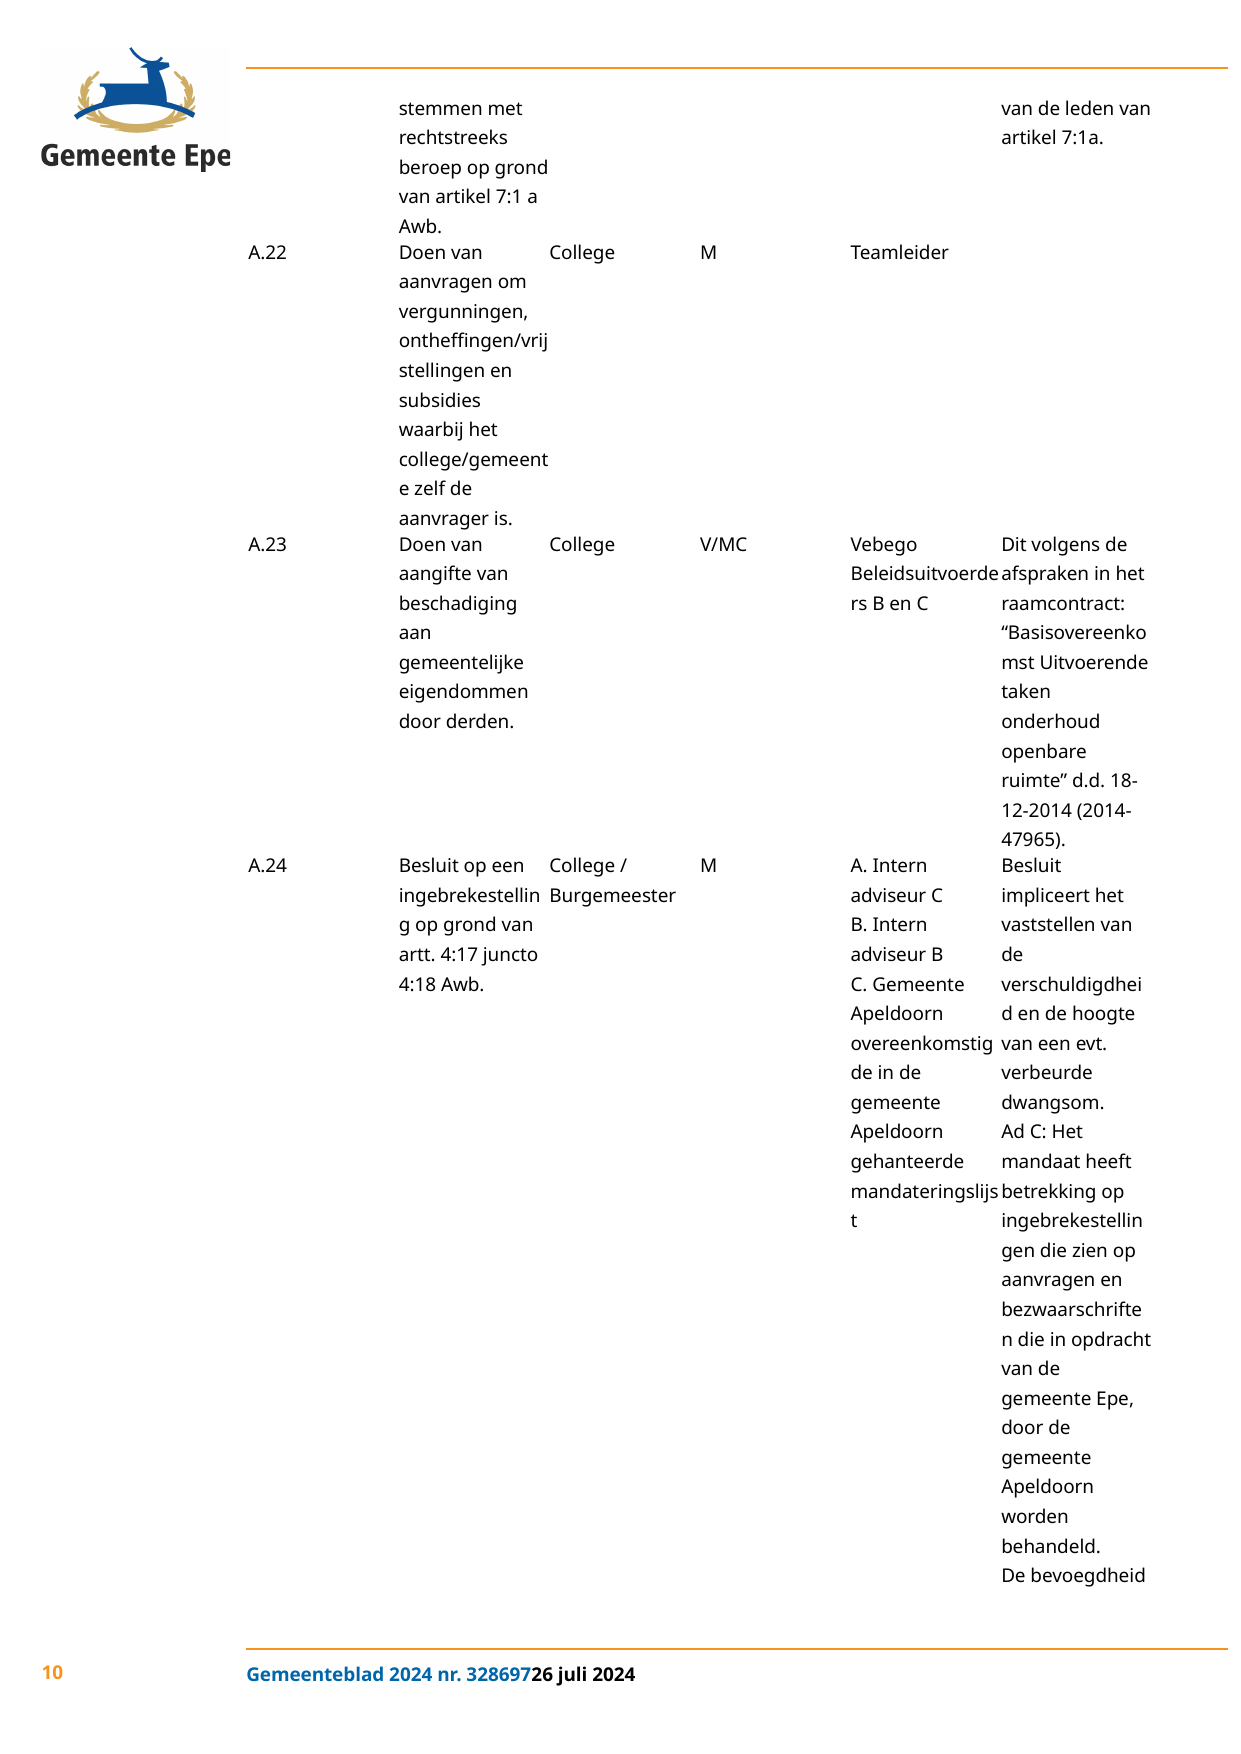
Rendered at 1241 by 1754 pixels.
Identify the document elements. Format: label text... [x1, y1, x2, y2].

table_cell Dit volgens de afspraken in het raamcontract: “Basisovereenkomst Uitvoerende taken onderhoud openbare ruimte” d.d. 18-12-2014 (2014-47965). [1001, 531, 1152, 852]
table_cell Vebego Beleidsuitvoerders B en C [850, 531, 1001, 852]
table_cell M [700, 239, 850, 531]
table_cell A. Intern adviseur C B. Intern adviseur B C. Gemeente Apeldoorn overeenkomstig de in de gemeente Apeldoorn gehanteerde mandateringslijst [850, 853, 1001, 1588]
table_cell College / Burgemeester [549, 853, 700, 1588]
table_cell [248, 95, 398, 239]
table_cell [549, 95, 700, 239]
table_cell Teamleider [850, 239, 1001, 531]
table_cell Doen van aanvragen om vergunningen, ontheffingen/vrijstellingen en subsidies waarbij het college/gemeente zelf de aanvrager is. [399, 239, 549, 531]
table_cell A.23 [248, 531, 398, 852]
table_cell [700, 95, 850, 239]
table_cell van de leden van artikel 7:1a. [1001, 95, 1152, 239]
table_cell Besluit impliceert het vaststellen van de verschuldigdheid en de hoogte van een evt. verbeurde dwangsom. Ad C: Het mandaat heeft betrekking op ingebrekestellingen die zien op aanvragen en bezwaarschriften die in opdracht van de gemeente Epe, door de gemeente Apeldoorn worden behandeld. De bevoegdheid [1001, 853, 1152, 1588]
table_cell V/MC [700, 531, 850, 852]
picture [41, 47, 231, 172]
table_cell College [549, 239, 700, 531]
table_cell [850, 95, 1001, 239]
table_cell College [549, 531, 700, 852]
table_cell [1001, 239, 1152, 531]
table_cell Besluit op een ingebrekestelling op grond van artt. 4:17 juncto 4:18 Awb. [399, 853, 549, 1588]
table_cell M [700, 853, 850, 1588]
table_cell Doen van aangifte van beschadiging aan gemeentelijke eigendommen door derden. [399, 531, 549, 852]
table_cell A.24 [248, 853, 398, 1588]
table_cell stemmen met rechtstreeks beroep op grond van artikel 7:1 a Awb. [399, 95, 549, 239]
table_cell A.22 [248, 239, 398, 531]
